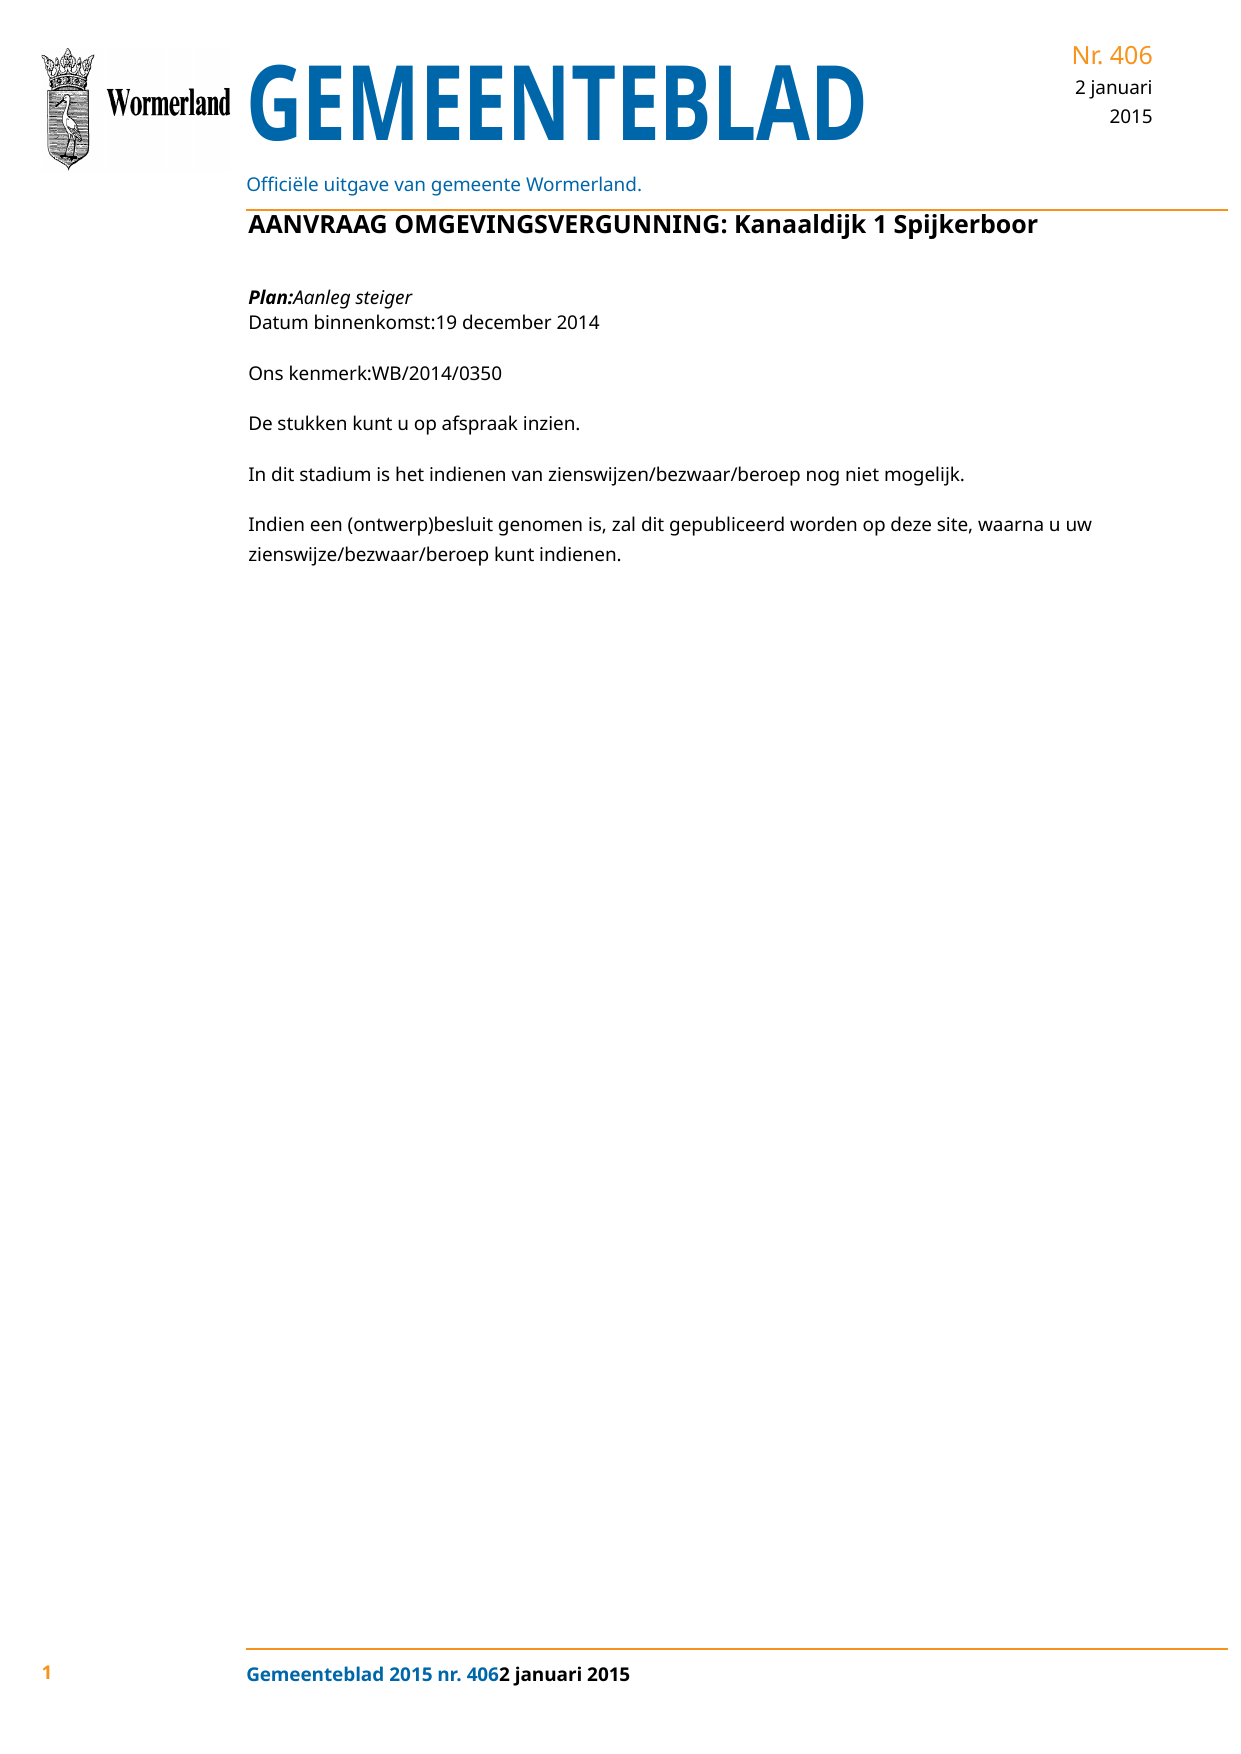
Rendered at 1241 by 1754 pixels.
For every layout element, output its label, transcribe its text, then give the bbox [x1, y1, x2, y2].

text De stukken kunt u op afspraak inzien. [248, 410, 1152, 436]
picture [41, 47, 231, 172]
text Plan:Aanleg steiger [248, 284, 1152, 309]
text In dit stadium is het indienen van zienswijzen/bezwaar/beroep nog niet mogelijk. [248, 461, 1152, 487]
text AANVRAAG OMGEVINGSVERGUNNING: Kanaaldijk 1 Spijkerboor [248, 211, 1152, 241]
text Ons kenmerk:WB/2014/0350 [248, 360, 1152, 386]
text Indien een (ontwerp)besluit genomen is, zal dit gepubliceerd worden op deze site, waarna u uw zienswijze/bezwaar/beroep kunt indienen. [248, 511, 1152, 567]
text Datum binnenkomst:19 december 2014 [248, 309, 1152, 335]
